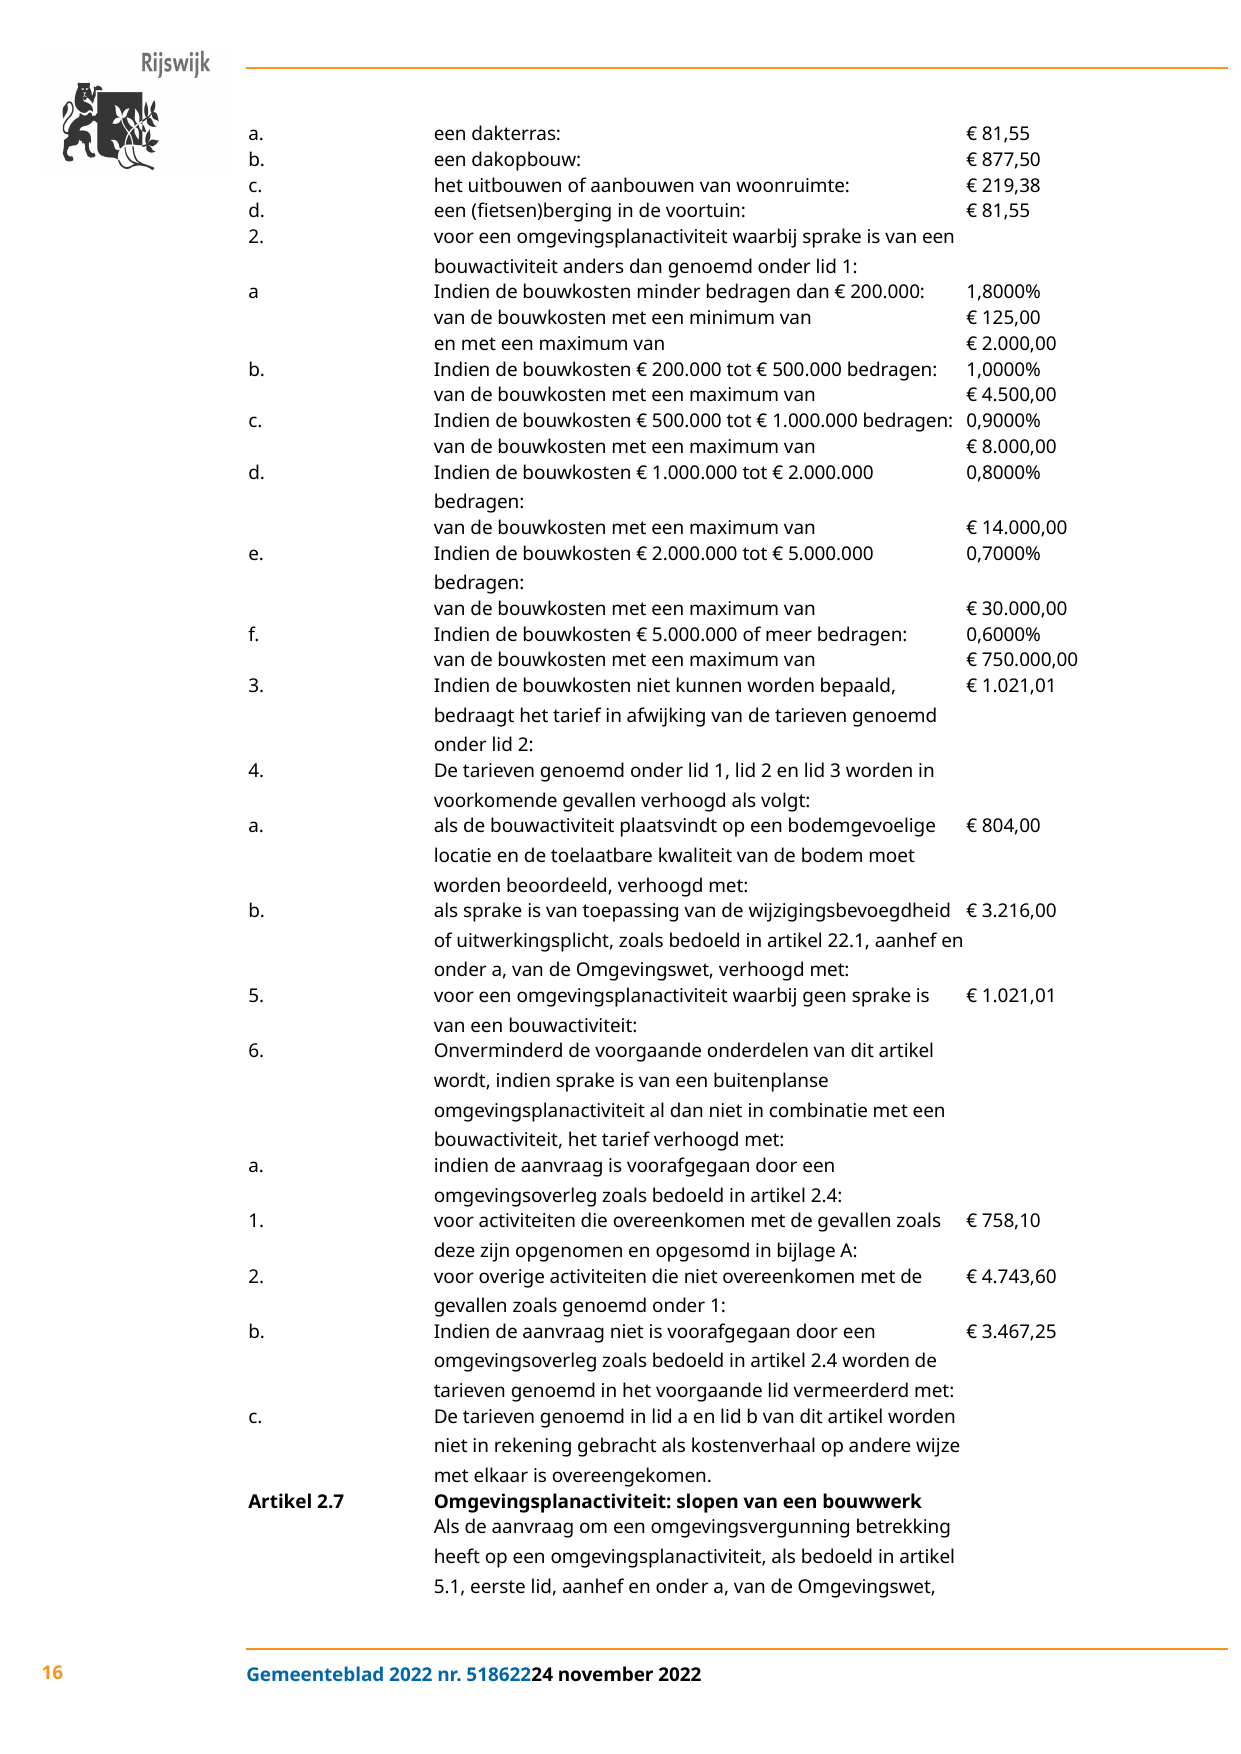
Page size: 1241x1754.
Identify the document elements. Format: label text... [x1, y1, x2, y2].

table_cell De tarieven genoemd onder lid 1, lid 2 en lid 3 worden in voorkomende gevallen verhoogd als volgt: [434, 757, 966, 813]
table_cell het uitbouwen of aanbouwen van woonruimte: [434, 172, 966, 198]
table_cell € 125,00 [966, 305, 1152, 330]
table_cell 0,8000% [966, 459, 1152, 514]
table_cell € 877,50 [966, 146, 1152, 172]
table_cell [248, 647, 433, 672]
table_cell 0,6000% [966, 621, 1152, 647]
table_cell € 2.000,00 [966, 330, 1152, 356]
table_cell € 758,10 [966, 1208, 1152, 1263]
table_cell [966, 1514, 1152, 1598]
table_cell 1,8000% [966, 279, 1152, 304]
table_cell Omgevingsplanactiviteit: slopen van een bouwwerk [434, 1488, 966, 1514]
table_cell als sprake is van toepassing van de wijzigingsbevoegdheid of uitwerkingsplicht, zoals bedoeld in artikel 22.1, aanhef en onder a, van de Omgevingswet, verhoogd met: [434, 898, 966, 982]
table_cell van de bouwkosten met een maximum van [434, 382, 966, 407]
table_cell [248, 382, 433, 407]
table_cell 0,9000% [966, 408, 1152, 433]
table_cell [248, 433, 433, 459]
table_cell € 4.743,60 [966, 1263, 1152, 1318]
table_cell d. [248, 198, 433, 223]
table_cell [966, 757, 1152, 813]
table_cell [248, 330, 433, 356]
table_cell Indien de bouwkosten € 1.000.000 tot € 2.000.000 bedragen: [434, 459, 966, 514]
table_cell [966, 1152, 1152, 1207]
table_cell b. [248, 146, 433, 172]
table_cell Indien de aanvraag niet is voorafgegaan door een omgevingsoverleg zoals bedoeld in artikel 2.4 worden de tarieven genoemd in het voorgaande lid vermeerderd met: [434, 1318, 966, 1403]
table_cell [966, 1403, 1152, 1488]
table_cell c. [248, 172, 433, 198]
table_cell b. [248, 1318, 433, 1403]
table_cell [434, 95, 966, 121]
table_cell Indien de bouwkosten € 500.000 tot € 1.000.000 bedragen: [434, 408, 966, 433]
table_cell van de bouwkosten met een minimum van [434, 305, 966, 330]
table_cell 5. [248, 983, 433, 1038]
table_cell b. [248, 356, 433, 382]
table_cell Indien de bouwkosten € 2.000.000 tot € 5.000.000 bedragen: [434, 540, 966, 595]
table_cell € 804,00 [966, 813, 1152, 897]
table_cell € 8.000,00 [966, 433, 1152, 459]
table_cell € 219,38 [966, 172, 1152, 198]
table_cell f. [248, 621, 433, 647]
table_cell van de bouwkosten met een maximum van [434, 595, 966, 621]
table_cell Indien de bouwkosten € 200.000 tot € 500.000 bedragen: [434, 356, 966, 382]
table_cell Indien de bouwkosten niet kunnen worden bepaald, bedraagt het tarief in afwijking van de tarieven genoemd onder lid 2: [434, 673, 966, 757]
table_cell [248, 305, 433, 330]
table_cell De tarieven genoemd in lid a en lid b van dit artikel worden niet in rekening gebracht als kostenverhaal op andere wijze met elkaar is overeengekomen. [434, 1403, 966, 1488]
table_cell € 4.500,00 [966, 382, 1152, 407]
table_cell een dakopbouw: [434, 146, 966, 172]
picture [41, 47, 231, 172]
table_cell € 1.021,01 [966, 673, 1152, 757]
table_cell € 81,55 [966, 121, 1152, 146]
table_cell [248, 95, 433, 121]
table_cell Onverminderd de voorgaande onderdelen van dit artikel wordt, indien sprake is van een buitenplanse omgevingsplanactiviteit al dan niet in combinatie met een bouwactiviteit, het tarief verhoogd met: [434, 1038, 966, 1152]
table_cell e. [248, 540, 433, 595]
table_cell € 3.216,00 [966, 898, 1152, 982]
table_cell als de bouwactiviteit plaatsvindt op een bodemgevoelige locatie en de toelaatbare kwaliteit van de bodem moet worden beoordeeld, verhoogd met: [434, 813, 966, 897]
table_cell 1,0000% [966, 356, 1152, 382]
table_cell € 1.021,01 [966, 983, 1152, 1038]
table_cell voor activiteiten die overeenkomen met de gevallen zoals deze zijn opgenomen en opgesomd in bijlage A: [434, 1208, 966, 1263]
table_cell d. [248, 459, 433, 514]
table_cell a. [248, 1152, 433, 1207]
table_cell van de bouwkosten met een maximum van [434, 433, 966, 459]
table_cell een dakterras: [434, 121, 966, 146]
table_cell voor overige activiteiten die niet overeenkomen met de gevallen zoals genoemd onder 1: [434, 1263, 966, 1318]
table_cell voor een omgevingsplanactiviteit waarbij sprake is van een bouwactiviteit anders dan genoemd onder lid 1: [434, 224, 966, 279]
table_cell Indien de bouwkosten minder bedragen dan € 200.000: [434, 279, 966, 304]
table_cell 2. [248, 224, 433, 279]
table_cell 6. [248, 1038, 433, 1152]
table_cell een (fietsen)berging in de voortuin: [434, 198, 966, 223]
table_cell € 14.000,00 [966, 514, 1152, 540]
table_cell Indien de bouwkosten € 5.000.000 of meer bedragen: [434, 621, 966, 647]
table_cell indien de aanvraag is voorafgegaan door een omgevingsoverleg zoals bedoeld in artikel 2.4: [434, 1152, 966, 1207]
table_cell [966, 1038, 1152, 1152]
table_cell [248, 1514, 433, 1598]
table_cell 4. [248, 757, 433, 813]
table_cell van de bouwkosten met een maximum van [434, 647, 966, 672]
table_cell b. [248, 898, 433, 982]
table_cell 2. [248, 1263, 433, 1318]
table_cell [966, 224, 1152, 279]
table_cell € 3.467,25 [966, 1318, 1152, 1403]
table_cell [248, 595, 433, 621]
table_cell € 750.000,00 [966, 647, 1152, 672]
table_cell 3. [248, 673, 433, 757]
table_cell [248, 514, 433, 540]
table_cell c. [248, 1403, 433, 1488]
table_cell [966, 95, 1152, 121]
table_cell en met een maximum van [434, 330, 966, 356]
table_cell Artikel 2.7 [248, 1488, 433, 1514]
table_cell a [248, 279, 433, 304]
table_cell a. [248, 121, 433, 146]
table_cell van de bouwkosten met een maximum van [434, 514, 966, 540]
table_cell c. [248, 408, 433, 433]
table_cell voor een omgevingsplanactiviteit waarbij geen sprake is van een bouwactiviteit: [434, 983, 966, 1038]
table_cell [966, 1488, 1152, 1514]
table_cell 1. [248, 1208, 433, 1263]
table_cell Als de aanvraag om een omgevingsvergunning betrekking heeft op een omgevingsplanactiviteit, als bedoeld in artikel 5.1, eerste lid, aanhef en onder a, van de Omgevingswet, [434, 1514, 966, 1598]
table_cell € 81,55 [966, 198, 1152, 223]
table_cell 0,7000% [966, 540, 1152, 595]
table_cell € 30.000,00 [966, 595, 1152, 621]
table_cell a. [248, 813, 433, 897]
